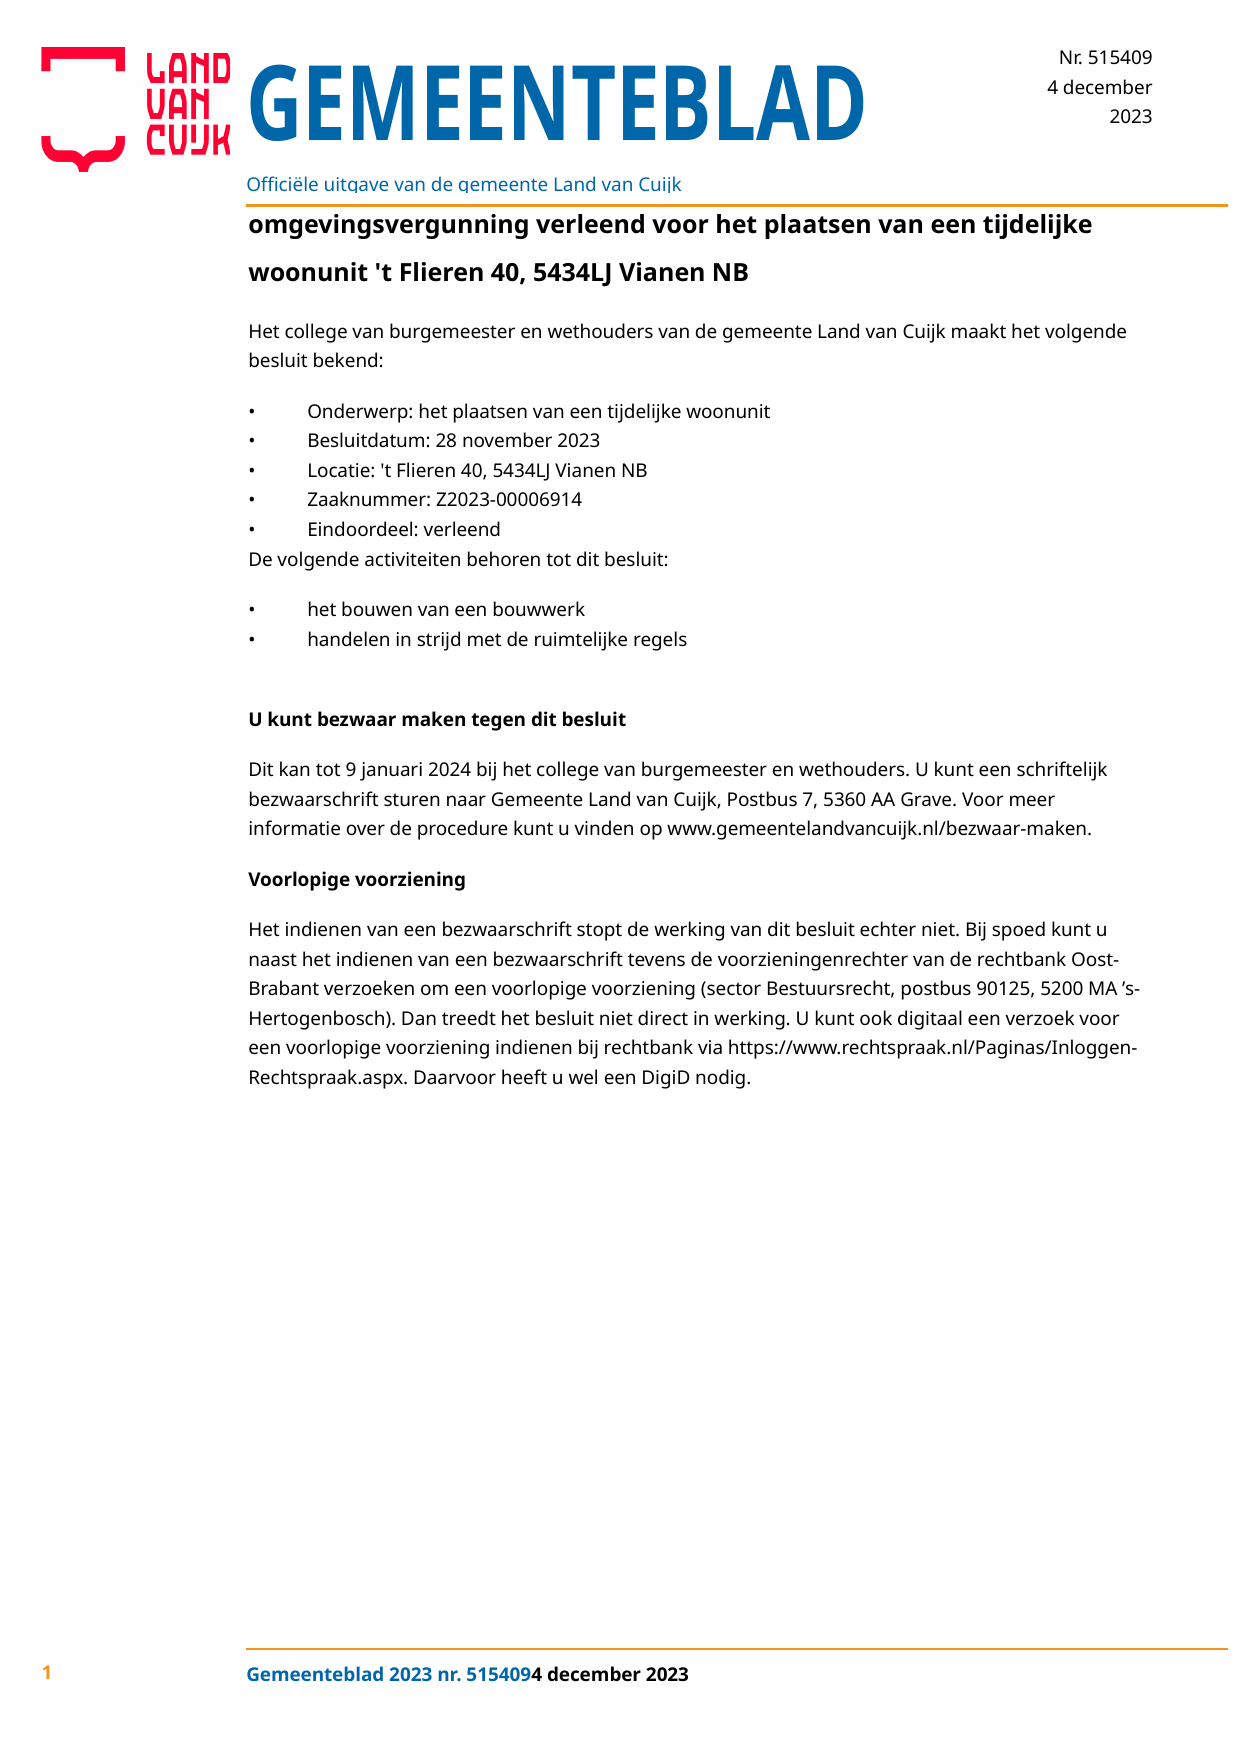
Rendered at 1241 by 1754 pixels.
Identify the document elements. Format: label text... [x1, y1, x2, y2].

list Besluitdatum: 28 november 2023 [248, 427, 1152, 453]
picture [41, 47, 231, 172]
list handelen in strijd met de ruimtelijke regels [248, 626, 1152, 652]
text Het indienen van een bezwaarschrift stopt de werking van dit besluit echter niet. Bij spoed kunt u naast het indienen van een bezwaarschrift tevens de voorzieningenrechter van de rechtbank Oost-Brabant verzoeken om een voorlopige voorziening (sector Bestuursrecht, postbus 90125, 5200 MA ’s-Hertogenbosch). Dan treedt het besluit niet direct in werking. U kunt ook digitaal een verzoek voor een voorlopige voorziening indienen bij rechtbank via https://www.rechtspraak.nl/Paginas/Inloggen-Rechtspraak.aspx. Daarvoor heeft u wel een DigiD nodig. [248, 916, 1152, 1090]
list Zaaknummer: Z2023-00006914 [248, 487, 1152, 512]
text omgevingsvergunning verleend voor het plaatsen van een tijdelijke woonunit 't Flieren 40, 5434LJ Vianen NB [248, 207, 1152, 288]
text De volgende activiteiten behoren tot dit besluit: [248, 546, 1152, 572]
text U kunt bezwaar maken tegen dit besluit [248, 706, 1152, 732]
list Onderwerp: het plaatsen van een tijdelijke woonunit [248, 398, 1152, 424]
text Voorlopige voorziening [248, 866, 1152, 892]
text Het college van burgemeester en wethouders van de gemeente Land van Cuijk maakt het volgende besluit bekend: [248, 318, 1152, 373]
text Dit kan tot 9 januari 2024 bij het college van burgemeester en wethouders. U kunt een schriftelijk bezwaarschrift sturen naar Gemeente Land van Cuijk, Postbus 7, 5360 AA Grave. Voor meer informatie over de procedure kunt u vinden op www.gemeentelandvancuijk.nl/bezwaar-maken. [248, 756, 1152, 841]
list Locatie: 't Flieren 40, 5434LJ Vianen NB [248, 457, 1152, 483]
list het bouwen van een bouwwerk [248, 596, 1152, 622]
list Eindoordeel: verleend [248, 516, 1152, 542]
